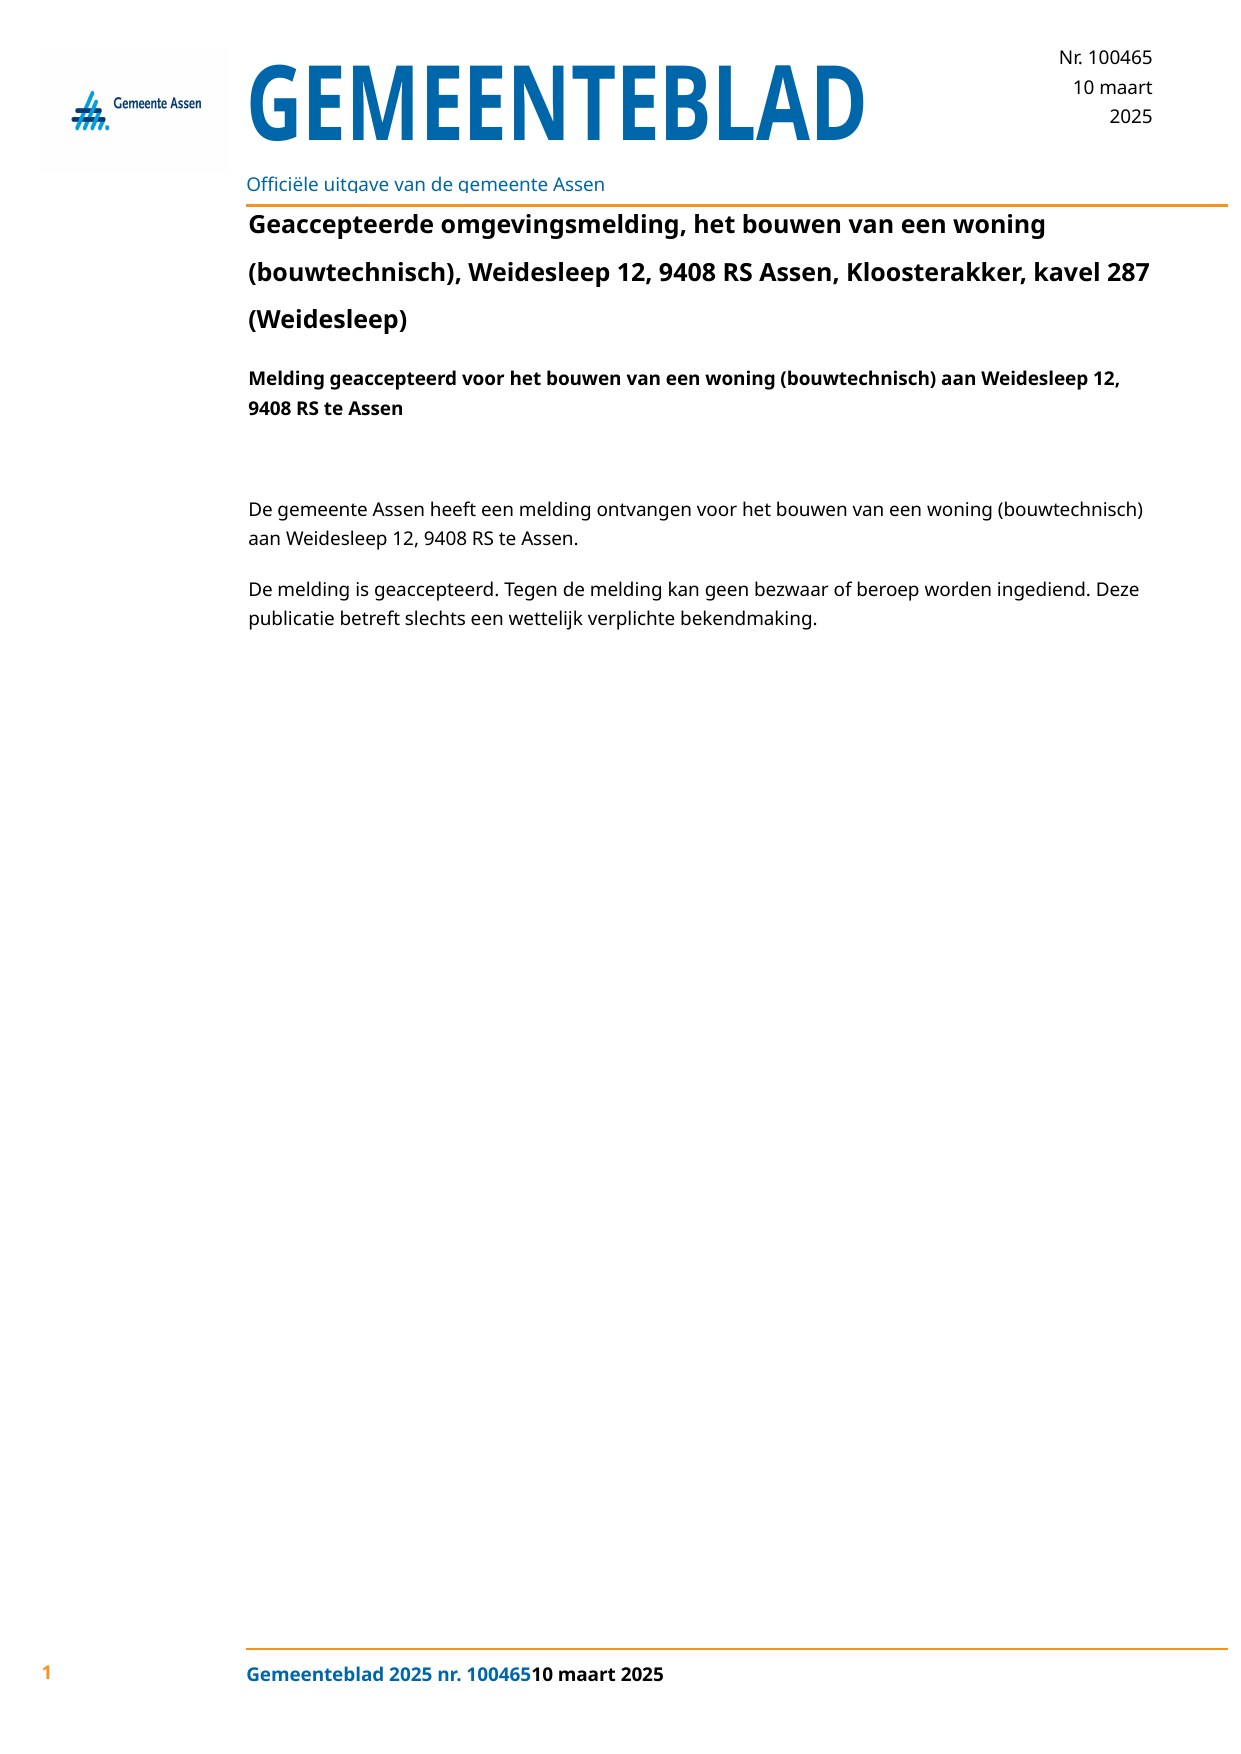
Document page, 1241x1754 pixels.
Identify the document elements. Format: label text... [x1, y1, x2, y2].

text De gemeente Assen heeft een melding ontvangen voor het bouwen van een woning (bouwtechnisch) aan Weidesleep 12, 9408 RS te Assen. [248, 496, 1152, 551]
text De melding is geaccepteerd. Tegen de melding kan geen bezwaar of beroep worden ingediend. Deze publicatie betreft slechts een wettelijk verplichte bekendmaking. [248, 576, 1152, 631]
text Melding geaccepteerd voor het bouwen van een woning (bouwtechnisch) aan Weidesleep 12, 9408 RS te Assen [248, 366, 1152, 421]
picture [41, 47, 231, 172]
text Geaccepteerde omgevingsmelding, het bouwen van een woning (bouwtechnisch), Weidesleep 12, 9408 RS Assen, Kloosterakker, kavel 287 (Weidesleep) [248, 207, 1152, 336]
